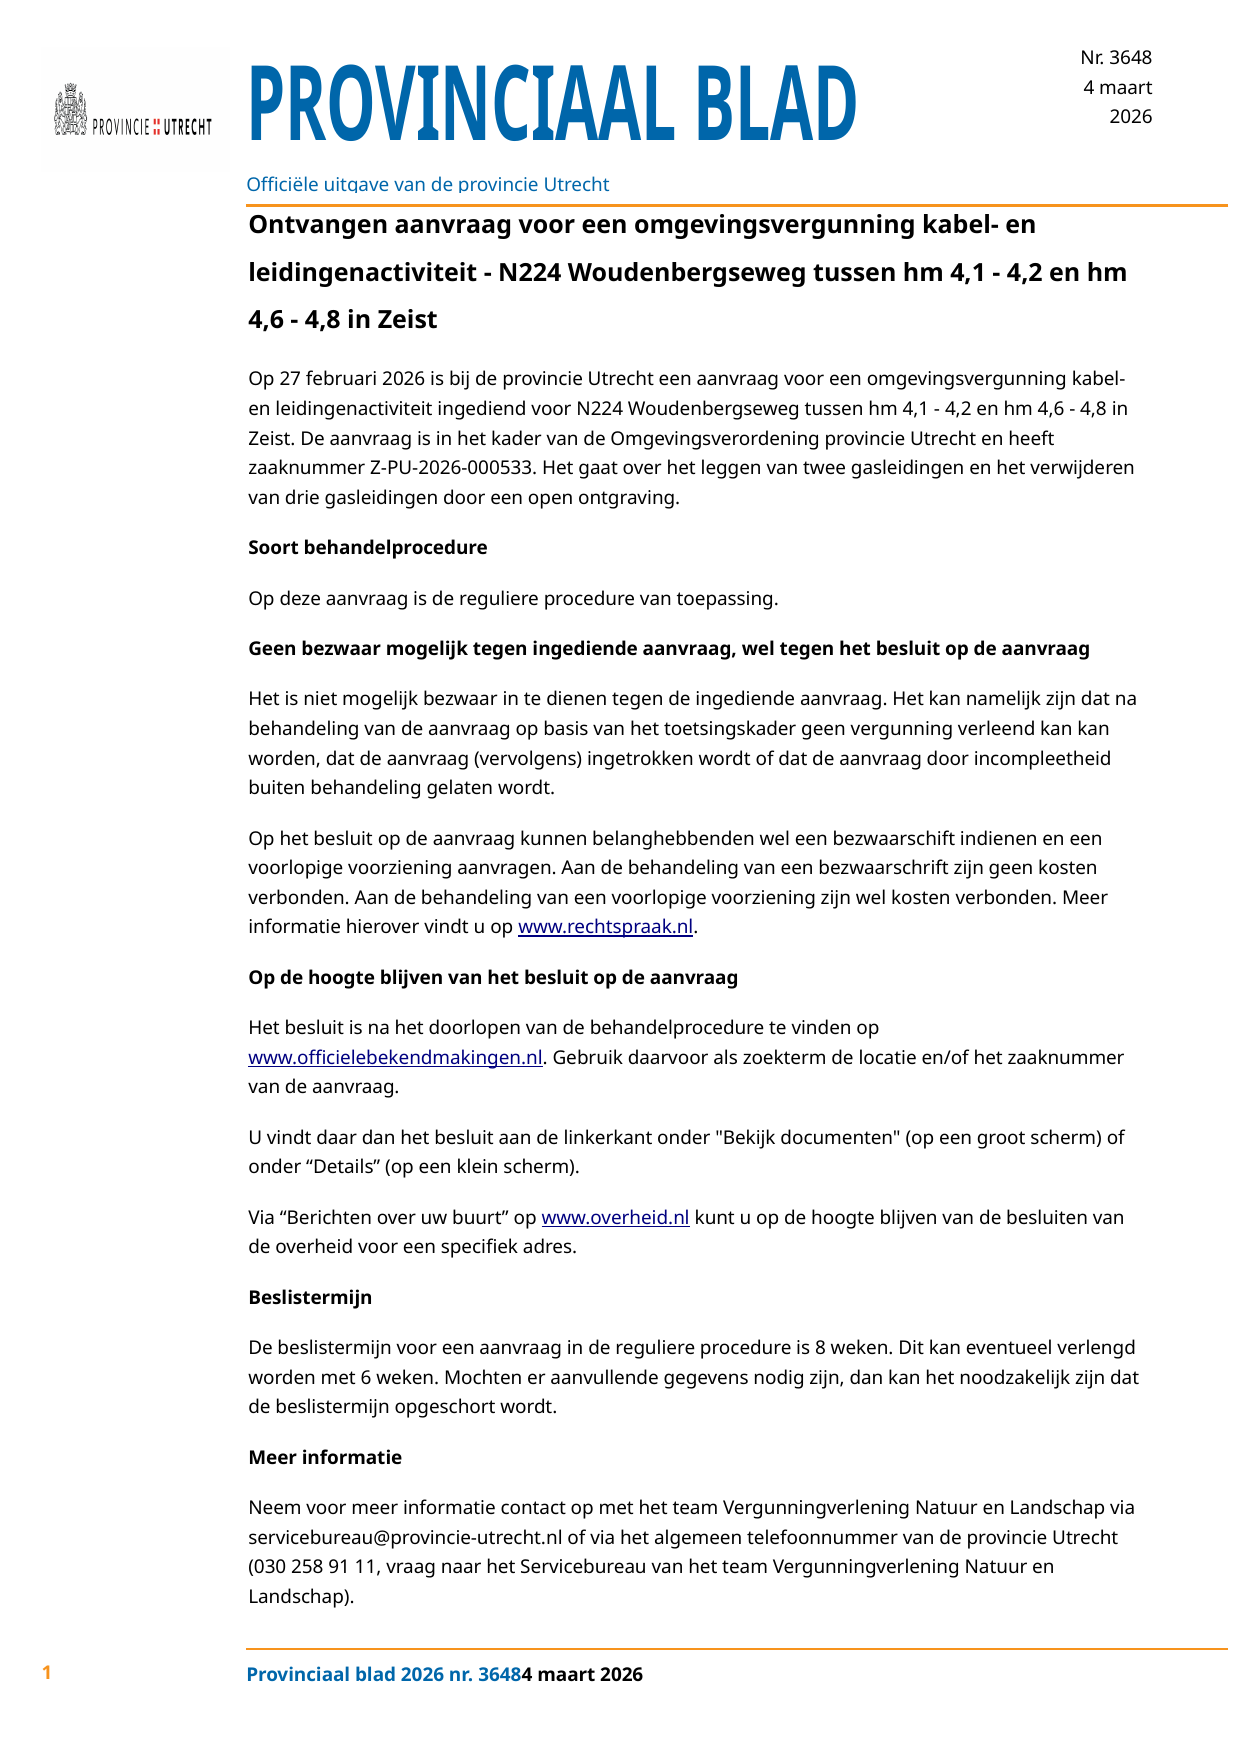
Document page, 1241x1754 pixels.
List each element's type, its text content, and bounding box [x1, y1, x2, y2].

text Het besluit is na het doorlopen van de behandelprocedure te vinden op www.officielebekendmakingen.nl. Gebruik daarvoor als zoekterm de locatie en/of het zaaknummer van de aanvraag. [248, 1014, 1152, 1099]
text Geen bezwaar mogelijk tegen ingediende aanvraag, wel tegen het besluit op de aanvraag [248, 635, 1152, 661]
text Beslistermijn [248, 1284, 1152, 1309]
text Soort behandelprocedure [248, 534, 1152, 560]
text Meer informatie [248, 1444, 1152, 1469]
text Het is niet mogelijk bezwaar in te dienen tegen de ingediende aanvraag. Het kan namelijk zijn dat na behandeling van de aanvraag op basis van het toetsingskader geen vergunning verleend kan kan worden, dat de aanvraag (vervolgens) ingetrokken wordt of dat de aanvraag door incompleetheid buiten behandeling gelaten wordt. [248, 686, 1152, 800]
text Neem voor meer informatie contact op met het team Vergunningverlening Natuur en Landschap via servicebureau@provincie-utrecht.nl of via het algemeen telefoonnummer van de provincie Utrecht (030 258 91 11, vraag naar het Servicebureau van het team Vergunningverlening Natuur en Landschap). [248, 1494, 1152, 1609]
text Op 27 februari 2026 is bij de provincie Utrecht een aanvraag voor een omgevingsvergunning kabel- en leidingenactiviteit ingediend voor N224 Woudenbergseweg tussen hm 4,1 - 4,2 en hm 4,6 - 4,8 in Zeist. De aanvraag is in het kader van de Omgevingsverordening provincie Utrecht en heeft zaaknummer Z-PU-2026-000533. Het gaat over het leggen van twee gasleidingen en het verwijderen van drie gasleidingen door een open ontgraving. [248, 366, 1152, 509]
text Op het besluit op de aanvraag kunnen belanghebbenden wel een bezwaarschift indienen en een voorlopige voorziening aanvragen. Aan de behandeling van een bezwaarschrift zijn geen kosten verbonden. Aan de behandeling van een voorlopige voorziening zijn wel kosten verbonden. Meer informatie hierover vindt u op www.rechtspraak.nl. [248, 825, 1152, 939]
picture [41, 47, 231, 172]
text Op deze aanvraag is de reguliere procedure van toepassing. [248, 585, 1152, 610]
text Op de hoogte blijven van het besluit op de aanvraag [248, 964, 1152, 989]
text Via “Berichten over uw buurt” op www.overheid.nl kunt u op de hoogte blijven van de besluiten van de overheid voor een specifiek adres. [248, 1204, 1152, 1259]
text De beslistermijn voor een aanvraag in de reguliere procedure is 8 weken. Dit kan eventueel verlengd worden met 6 weken. Mochten er aanvullende gegevens nodig zijn, dan kan het noodzakelijk zijn dat de beslistermijn opgeschort wordt. [248, 1334, 1152, 1419]
text U vindt daar dan het besluit aan de linkerkant onder "Bekijk documenten" (op een groot scherm) of onder “Details” (op een klein scherm). [248, 1124, 1152, 1179]
text Ontvangen aanvraag voor een omgevingsvergunning kabel- en leidingenactiviteit - N224 Woudenbergseweg tussen hm 4,1 - 4,2 en hm 4,6 - 4,8 in Zeist [248, 207, 1152, 336]
